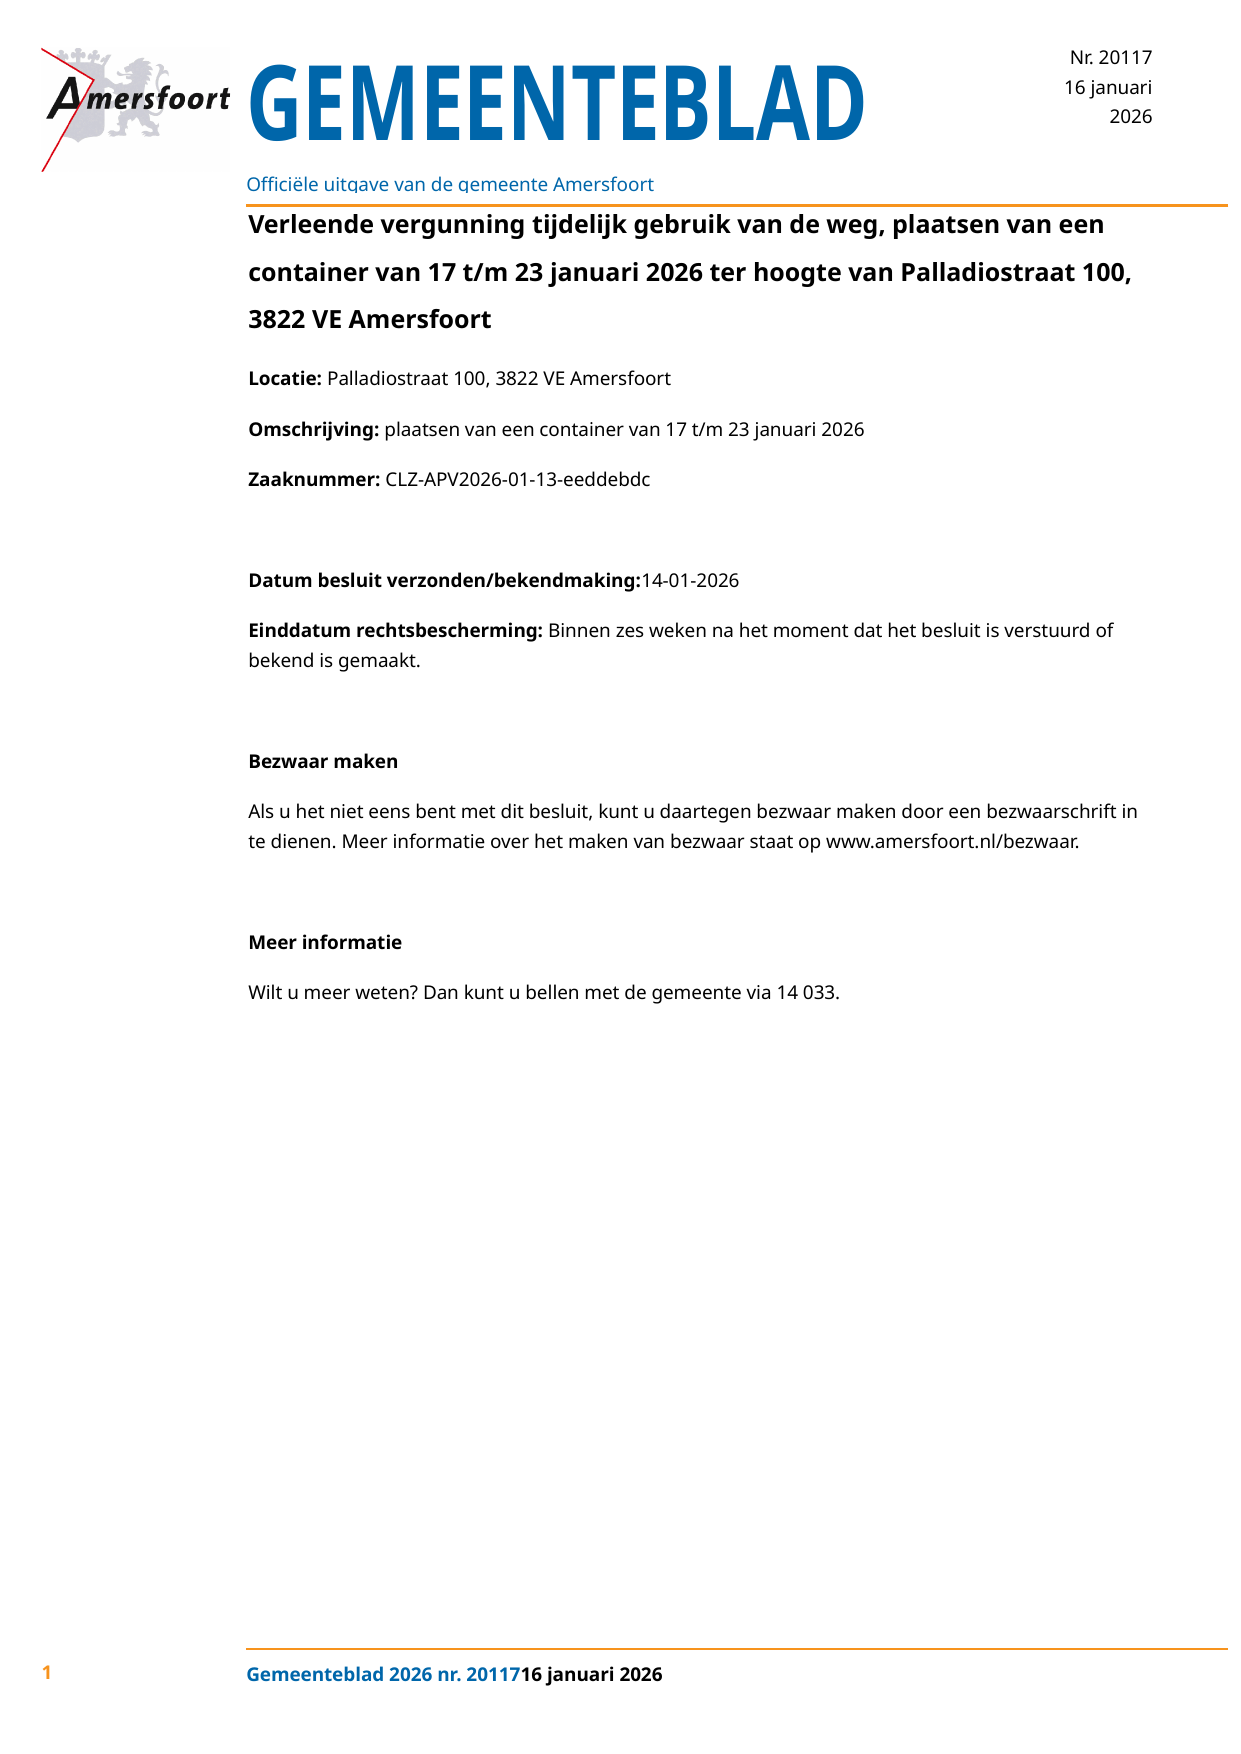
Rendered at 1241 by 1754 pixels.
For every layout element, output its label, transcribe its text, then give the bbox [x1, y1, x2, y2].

text Meer informatie [248, 929, 1152, 954]
text Omschrijving: plaatsen van een container van 17 t/m 23 januari 2026 [248, 416, 1152, 442]
text Wilt u meer weten? Dan kunt u bellen met de gemeente via 14 033. [248, 979, 1152, 1005]
text Als u het niet eens bent met dit besluit, kunt u daartegen bezwaar maken door een bezwaarschrift in te dienen. Meer informatie over het maken van bezwaar staat op www.amersfoort.nl/bezwaar. [248, 798, 1152, 854]
text Datum besluit verzonden/bekendmaking:14-01-2026 [248, 567, 1152, 593]
text Einddatum rechtsbescherming: Binnen zes weken na het moment dat het besluit is verstuurd of bekend is gemaakt. [248, 618, 1152, 673]
text Zaaknummer: CLZ-APV2026-01-13-eeddebdc [248, 466, 1152, 492]
text Verleende vergunning tijdelijk gebruik van de weg, plaatsen van een container van 17 t/m 23 januari 2026 ter hoogte van Palladiostraat 100, 3822 VE Amersfoort [248, 207, 1152, 336]
text Locatie: Palladiostraat 100, 3822 VE Amersfoort [248, 366, 1152, 391]
picture [41, 47, 231, 172]
text Bezwaar maken [248, 748, 1152, 774]
